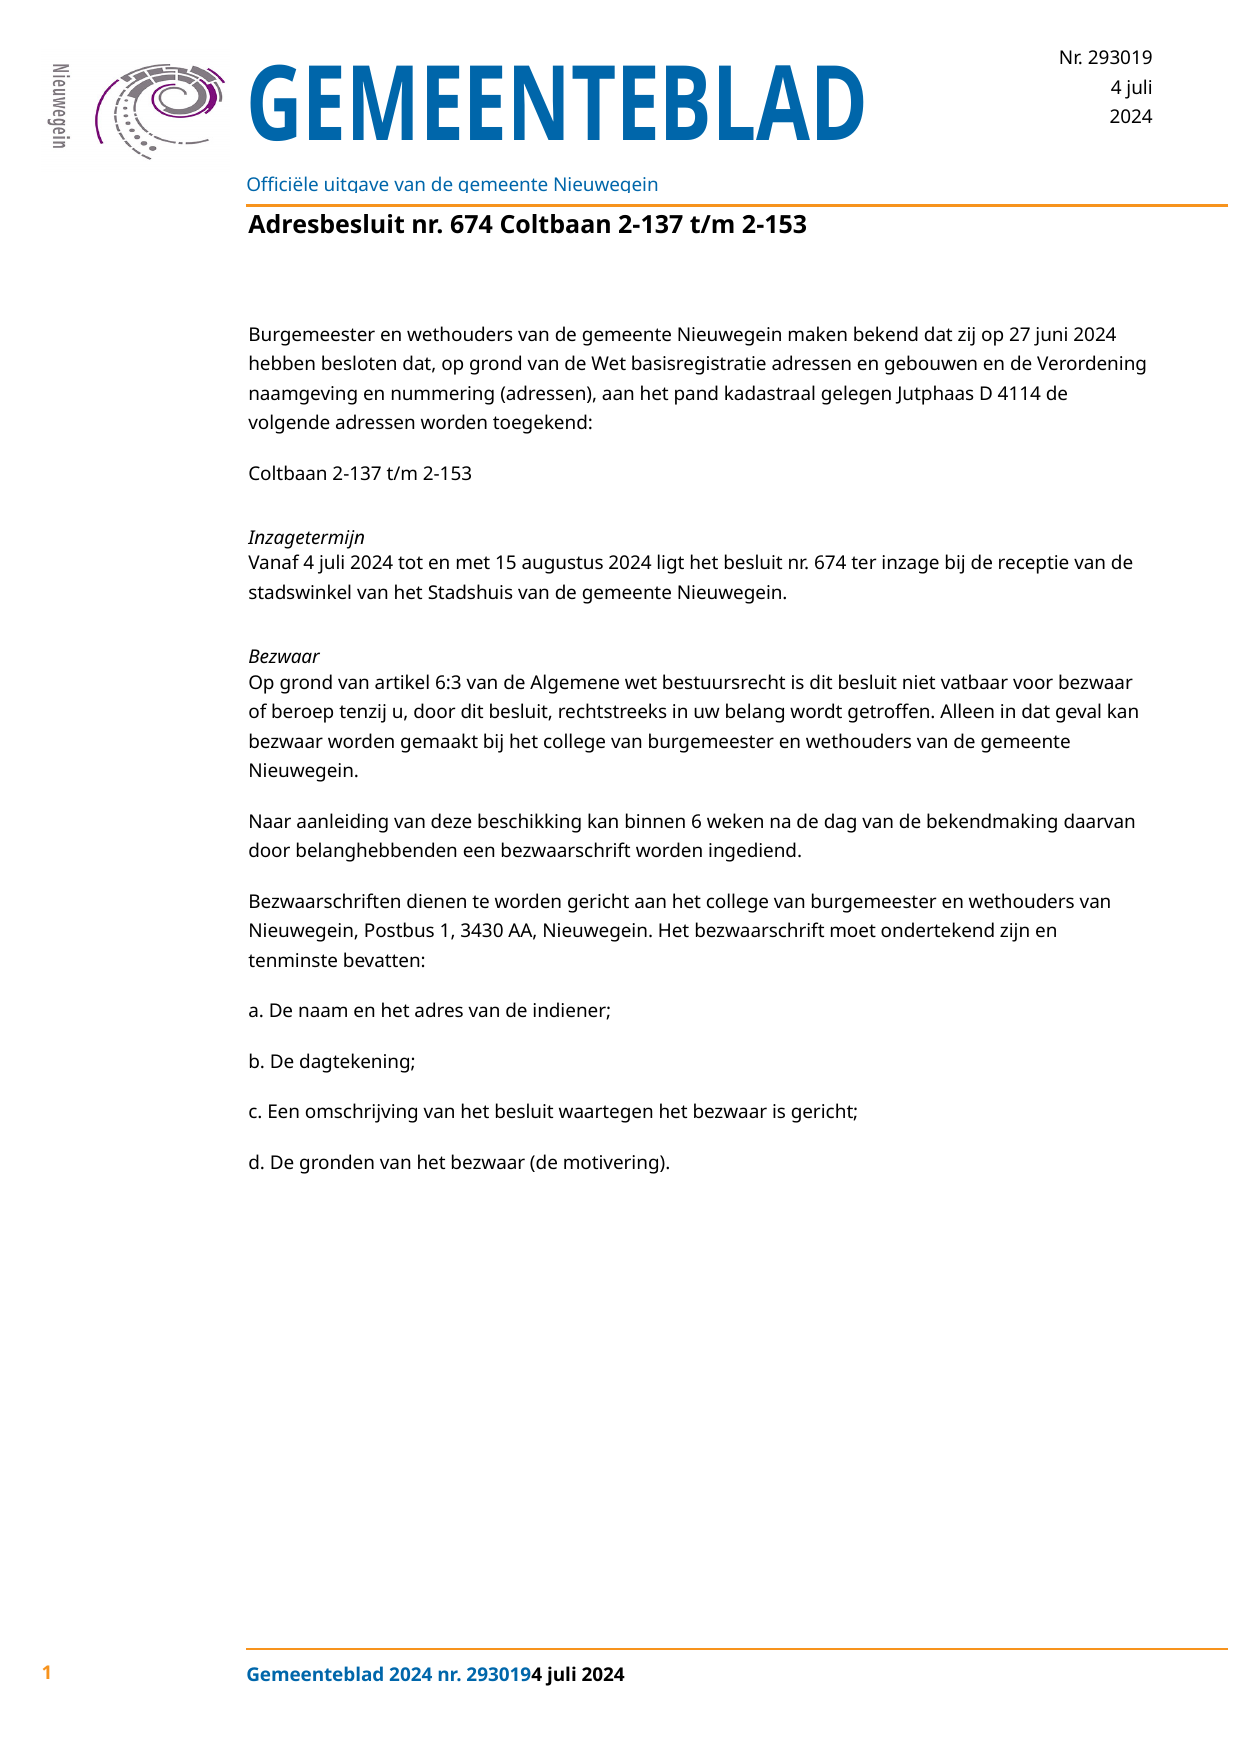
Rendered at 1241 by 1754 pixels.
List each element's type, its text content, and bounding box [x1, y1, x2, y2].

text Op grond van artikel 6:3 van de Algemene wet bestuursrecht is dit besluit niet vatbaar voor bezwaar of beroep tenzij u, door dit besluit, rechtstreeks in uw belang wordt getroffen. Alleen in dat geval kan bezwaar worden gemaakt bij het college van burgemeester en wethouders van de gemeente Nieuwegein. [248, 669, 1152, 783]
text d. De gronden van het bezwaar (de motivering). [248, 1149, 1152, 1174]
text Burgemeester en wethouders van de gemeente Nieuwegein maken bekend dat zij op 27 juni 2024 hebben besloten dat, op grond van de Wet basisregistratie adressen en gebouwen en de Verordening naamgeving en nummering (adressen), aan het pand kadastraal gelegen Jutphaas D 4114 de volgende adressen worden toegekend: [248, 321, 1152, 435]
text b. De dagtekening; [248, 1048, 1152, 1074]
text Vanaf 4 juli 2024 tot en met 15 augustus 2024 ligt het besluit nr. 674 ter inzage bij de receptie van de stadswinkel van het Stadshuis van de gemeente Nieuwegein. [248, 549, 1152, 605]
text a. De naam en het adres van de indiener; [248, 998, 1152, 1023]
text Coltbaan 2-137 t/m 2-153 [248, 460, 1152, 486]
text Bezwaarschriften dienen te worden gericht aan het college van burgemeester en wethouders van Nieuwegein, Postbus 1, 3430 AA, Nieuwegein. Het bezwaarschrift moet ondertekend zijn en tenminste bevatten: [248, 888, 1152, 973]
picture [41, 47, 231, 172]
text Inzagetermijn [248, 524, 1152, 549]
text c. Een omschrijving van het besluit waartegen het bezwaar is gericht; [248, 1098, 1152, 1124]
text Adresbesluit nr. 674 Coltbaan 2-137 t/m 2-153 [248, 207, 1152, 241]
text Bezwaar [248, 643, 1152, 669]
text Naar aanleiding van deze beschikking kan binnen 6 weken na de dag van de bekendmaking daarvan door belanghebbenden een bezwaarschrift worden ingediend. [248, 808, 1152, 863]
